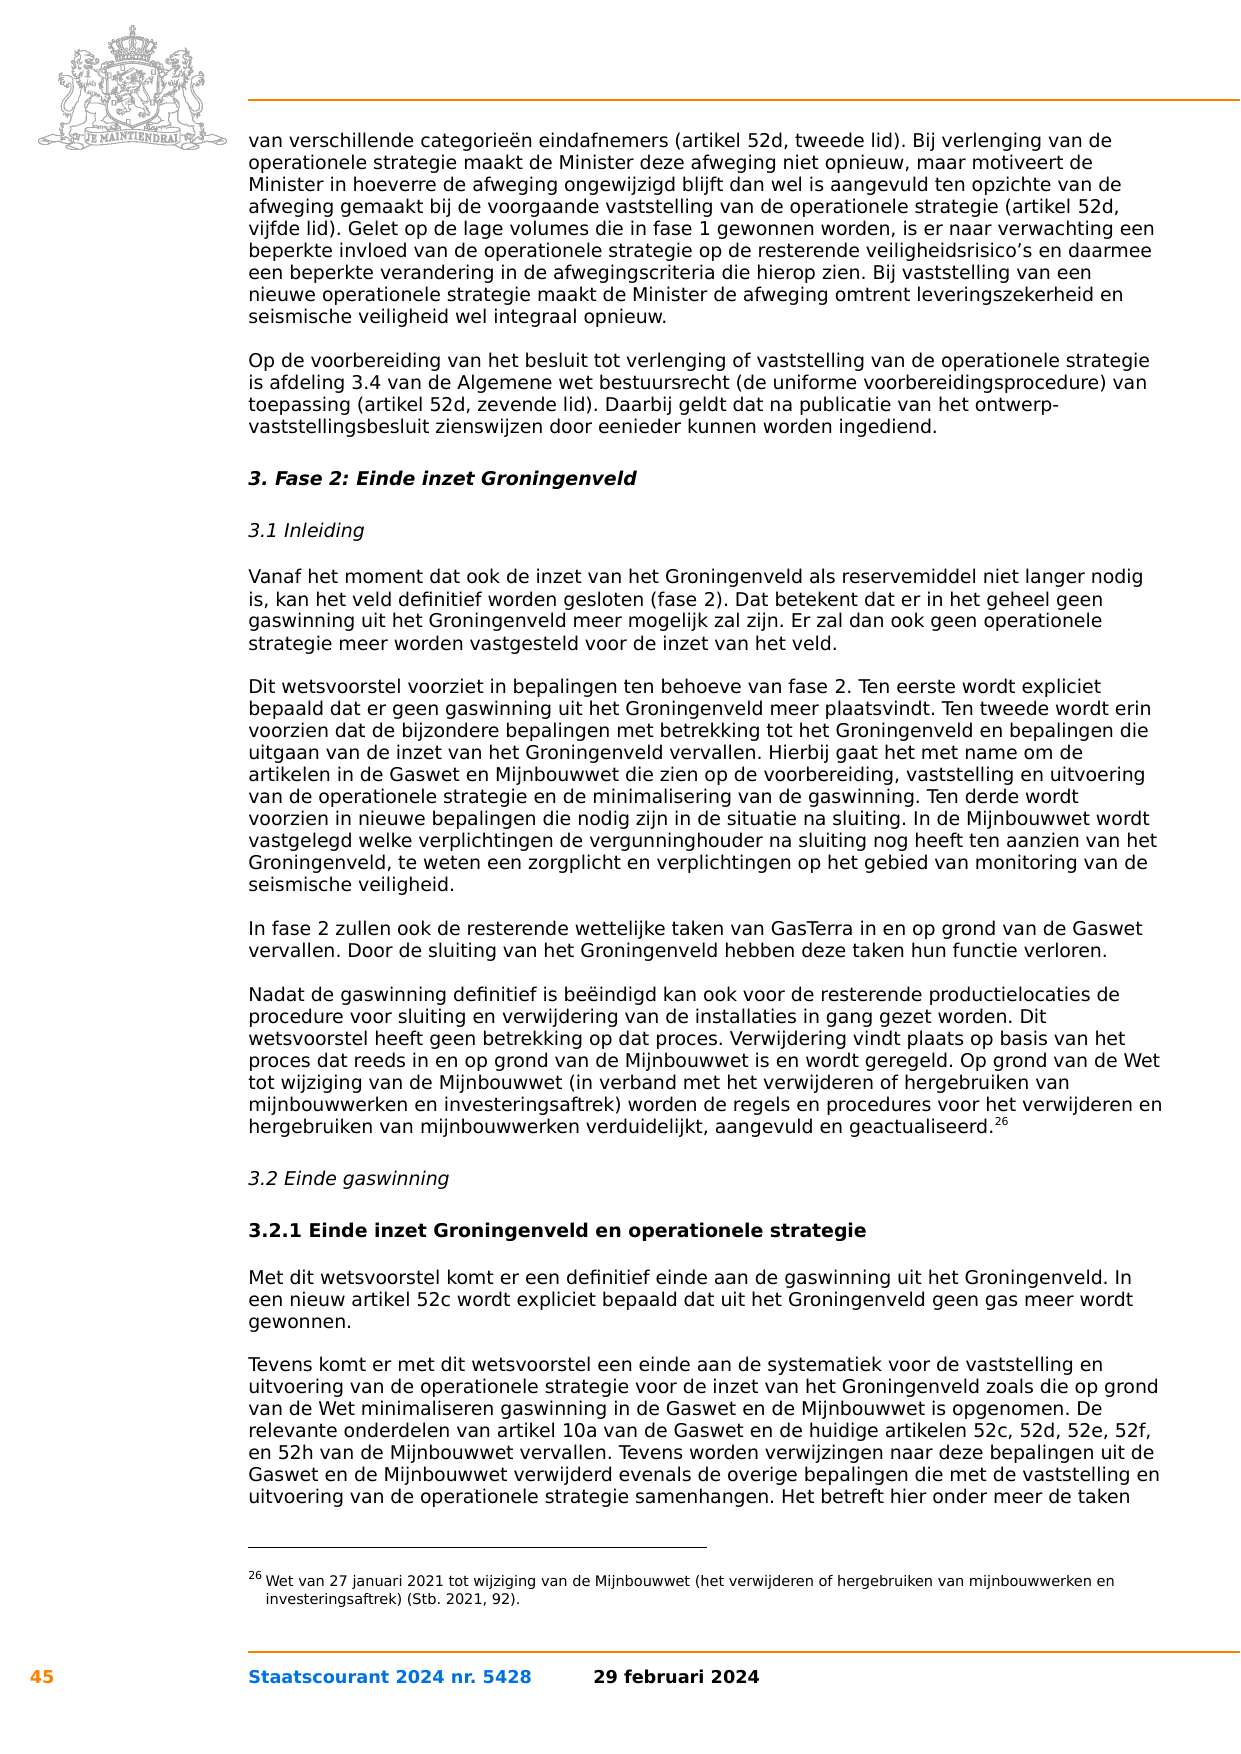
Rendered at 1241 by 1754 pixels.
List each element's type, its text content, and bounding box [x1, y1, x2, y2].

text In fase 2 zullen ook de resterende wettelijke taken van GasTerra in en op grond van de Gaswet vervallen. Door de sluiting van het Groningenveld hebben deze taken hun functie verloren. [248, 918, 1163, 962]
text Met dit wetsvoorstel komt er een definitief einde aan de gaswinning uit het Groningenveld. In een nieuw artikel 52c wordt expliciet bepaald dat uit het Groningenveld geen gas meer wordt gewonnen. [248, 1267, 1163, 1332]
subtitle 3.1 Inleiding [248, 519, 1163, 541]
text Vanaf het moment dat ook de inzet van het Groningenveld als reservemiddel niet langer nodig is, kan het veld definitief worden gesloten (fase 2). Dat betekent dat er in het geheel geen gaswinning uit het Groningenveld meer mogelijk zal zijn. Er zal dan ook geen operationele strategie meer worden vastgesteld voor de inzet van het veld. [248, 566, 1163, 654]
text Wet van 27 januari 2021 tot wijziging van de Mijnbouwwet (het verwijderen of hergebruiken van mijnbouwwerken en investeringsaftrek) (Stb. 2021, 92). [248, 1569, 1163, 1608]
text Nadat de gaswinning definitief is beëindigd kan ook voor de resterende productielocaties de procedure voor sluiting en verwijdering van de installaties in gang gezet worden. Dit wetsvoorstel heeft geen betrekking op dat proces. Verwijdering vindt plaats op basis van het proces dat reeds in en op grond van de Mijnbouwwet is en wordt geregeld. Op grond van de Wet tot wijziging van de Mijnbouwwet (in verband met het verwijderen of hergebruiken van mijnbouwwerken en investeringsaftrek) worden de regels en procedures voor het verwijderen en hergebruiken van mijnbouwwerken verduidelijkt, aangevuld en geactualiseerd. [248, 984, 1163, 1138]
text Tevens komt er met dit wetsvoorstel een einde aan de systematiek voor de vaststelling en uitvoering van de operationele strategie voor de inzet van het Groningenveld zoals die op grond van de Wet minimaliseren gaswinning in de Gaswet en de Mijnbouwwet is opgenomen. De relevante onderdelen van artikel 10a van de Gaswet en de huidige artikelen 52c, 52d, 52e, 52f, en 52h van de Mijnbouwwet vervallen. Tevens worden verwijzingen naar deze bepalingen uit de Gaswet en de Mijnbouwwet verwijderd evenals de overige bepalingen die met de vaststelling en uitvoering van de operationele strategie samenhangen. Het betreft hier onder meer de taken [248, 1354, 1163, 1508]
subtitle 3. Fase 2: Einde inzet Groningenveld [248, 467, 1163, 489]
text van verschillende categorieën eindafnemers (artikel 52d, tweede lid). Bij verlenging van de operationele strategie maakt de Minister deze afweging niet opnieuw, maar motiveert de Minister in hoeverre de afweging ongewijzigd blijft dan wel is aangevuld ten opzichte van de afweging gemaakt bij de voorgaande vaststelling van de operationele strategie (artikel 52d, vijfde lid). Gelet op de lage volumes die in fase 1 gewonnen worden, is er naar verwachting een beperkte invloed van de operationele strategie op de resterende veiligheidsrisico’s en daarmee een beperkte verandering in de afwegingscriteria die hierop zien. Bij vaststelling van een nieuwe operationele strategie maakt de Minister de afweging omtrent leveringszekerheid en seismische veiligheid wel integraal opnieuw. [248, 130, 1163, 328]
subtitle 3.2.1 Einde inzet Groningenveld en operationele strategie [248, 1219, 1163, 1242]
subtitle 3.2 Einde gaswinning [248, 1168, 1163, 1189]
text Dit wetsvoorstel voorziet in bepalingen ten behoeve van fase 2. Ten eerste wordt expliciet bepaald dat er geen gaswinning uit het Groningenveld meer plaatsvindt. Ten tweede wordt erin voorzien dat de bijzondere bepalingen met betrekking tot het Groningenveld en bepalingen die uitgaan van de inzet van het Groningenveld vervallen. Hierbij gaat het met name om de artikelen in de Gaswet en Mijnbouwwet die zien op de voorbereiding, vaststelling en uitvoering van de operationele strategie en de minimalisering van de gaswinning. Ten derde wordt voorzien in nieuwe bepalingen die nodig zijn in de situatie na sluiting. In de Mijnbouwwet wordt vastgelegd welke verplichtingen de vergunninghouder na sluiting nog heeft ten aanzien van het Groningenveld, te weten een zorgplicht en verplichtingen op het gebied van monitoring van de seismische veiligheid. [248, 676, 1163, 896]
text Op de voorbereiding van het besluit tot verlenging of vaststelling van de operationele strategie is afdeling 3.4 van de Algemene wet bestuursrecht (de uniforme voorbereidingsprocedure) van toepassing (artikel 52d, zevende lid). Daarbij geldt dat na publicatie van het ontwerp-vaststellingsbesluit zienswijzen door eenieder kunnen worden ingediend. [248, 349, 1163, 437]
picture [38, 25, 227, 150]
